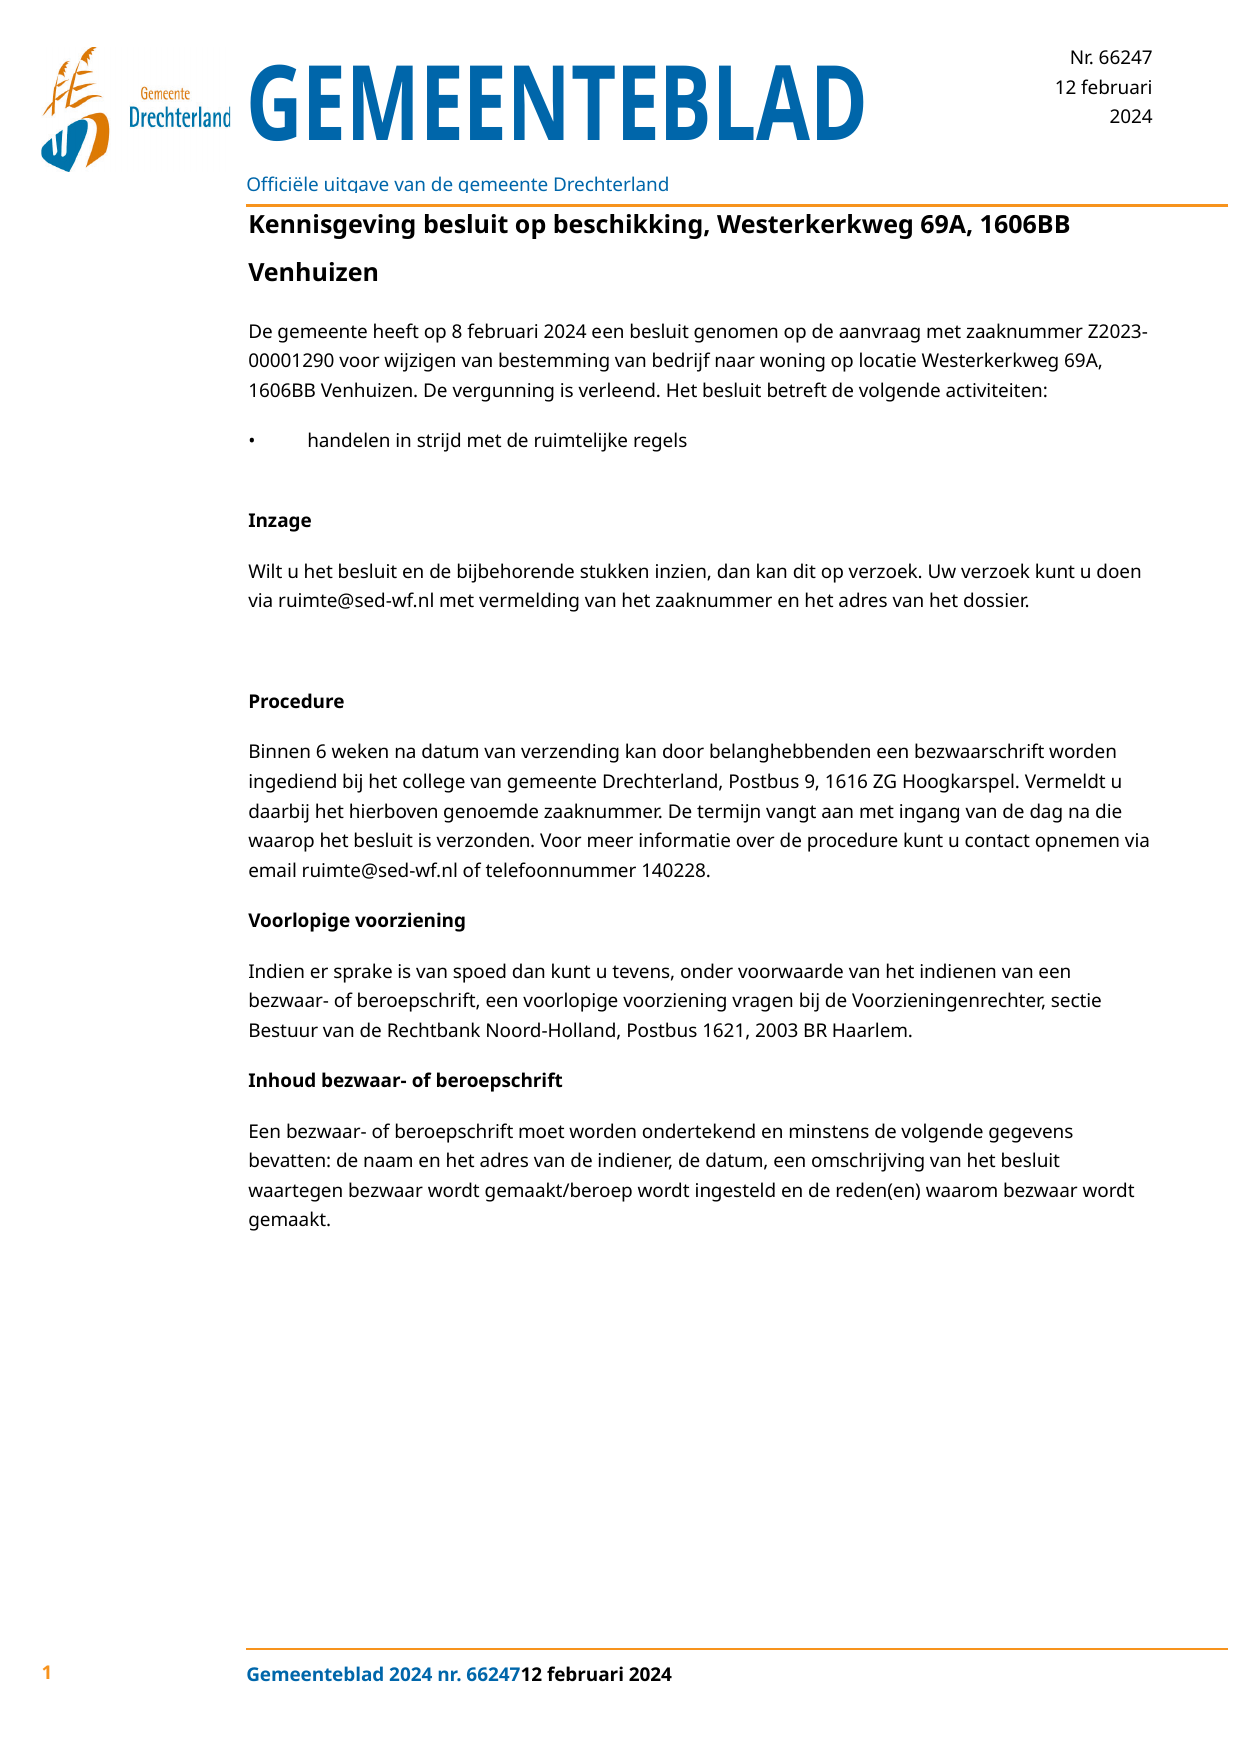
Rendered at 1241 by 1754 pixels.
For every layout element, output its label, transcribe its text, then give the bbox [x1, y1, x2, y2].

text De gemeente heeft op 8 februari 2024 een besluit genomen op de aanvraag met zaaknummer Z2023-00001290 voor wijzigen van bestemming van bedrijf naar woning op locatie Westerkerkweg 69A, 1606BB Venhuizen. De vergunning is verleend. Het besluit betreft de volgende activiteiten: [248, 318, 1152, 403]
text Procedure [248, 688, 1152, 714]
text Inhoud bezwaar- of beroepschrift [248, 1067, 1152, 1093]
picture [41, 47, 231, 172]
list handelen in strijd met de ruimtelijke regels [248, 427, 1152, 453]
text Wilt u het besluit en de bijbehorende stukken inzien, dan kan dit op verzoek. Uw verzoek kunt u doen via ruimte@sed-wf.nl met vermelding van het zaaknummer en het adres van het dossier. [248, 558, 1152, 613]
text Inzage [248, 507, 1152, 533]
text Voorlopige voorziening [248, 907, 1152, 933]
text Binnen 6 weken na datum van verzending kan door belanghebbenden een bezwaarschrift worden ingediend bij het college van gemeente Drechterland, Postbus 9, 1616 ZG Hoogkarspel. Vermeldt u daarbij het hierboven genoemde zaaknummer. De termijn vangt aan met ingang van de dag na die waarop het besluit is verzonden. Voor meer informatie over de procedure kunt u contact opnemen via email ruimte@sed-wf.nl of telefoonnummer 140228. [248, 739, 1152, 883]
text Indien er sprake is van spoed dan kunt u tevens, onder voorwaarde van het indienen van een bezwaar- of beroepschrift, een voorlopige voorziening vragen bij de Voorzieningenrechter, sectie Bestuur van de Rechtbank Noord-Holland, Postbus 1621, 2003 BR Haarlem. [248, 958, 1152, 1043]
text Kennisgeving besluit op beschikking, Westerkerkweg 69A, 1606BB Venhuizen [248, 207, 1152, 288]
text Een bezwaar- of beroepschrift moet worden ondertekend en minstens de volgende gegevens bevatten: de naam en het adres van de indiener, de datum, een omschrijving van het besluit waartegen bezwaar wordt gemaakt/beroep wordt ingesteld en de reden(en) waarom bezwaar wordt gemaakt. [248, 1118, 1152, 1232]
picture [41, 158, 64, 172]
picture [226, 115, 231, 124]
